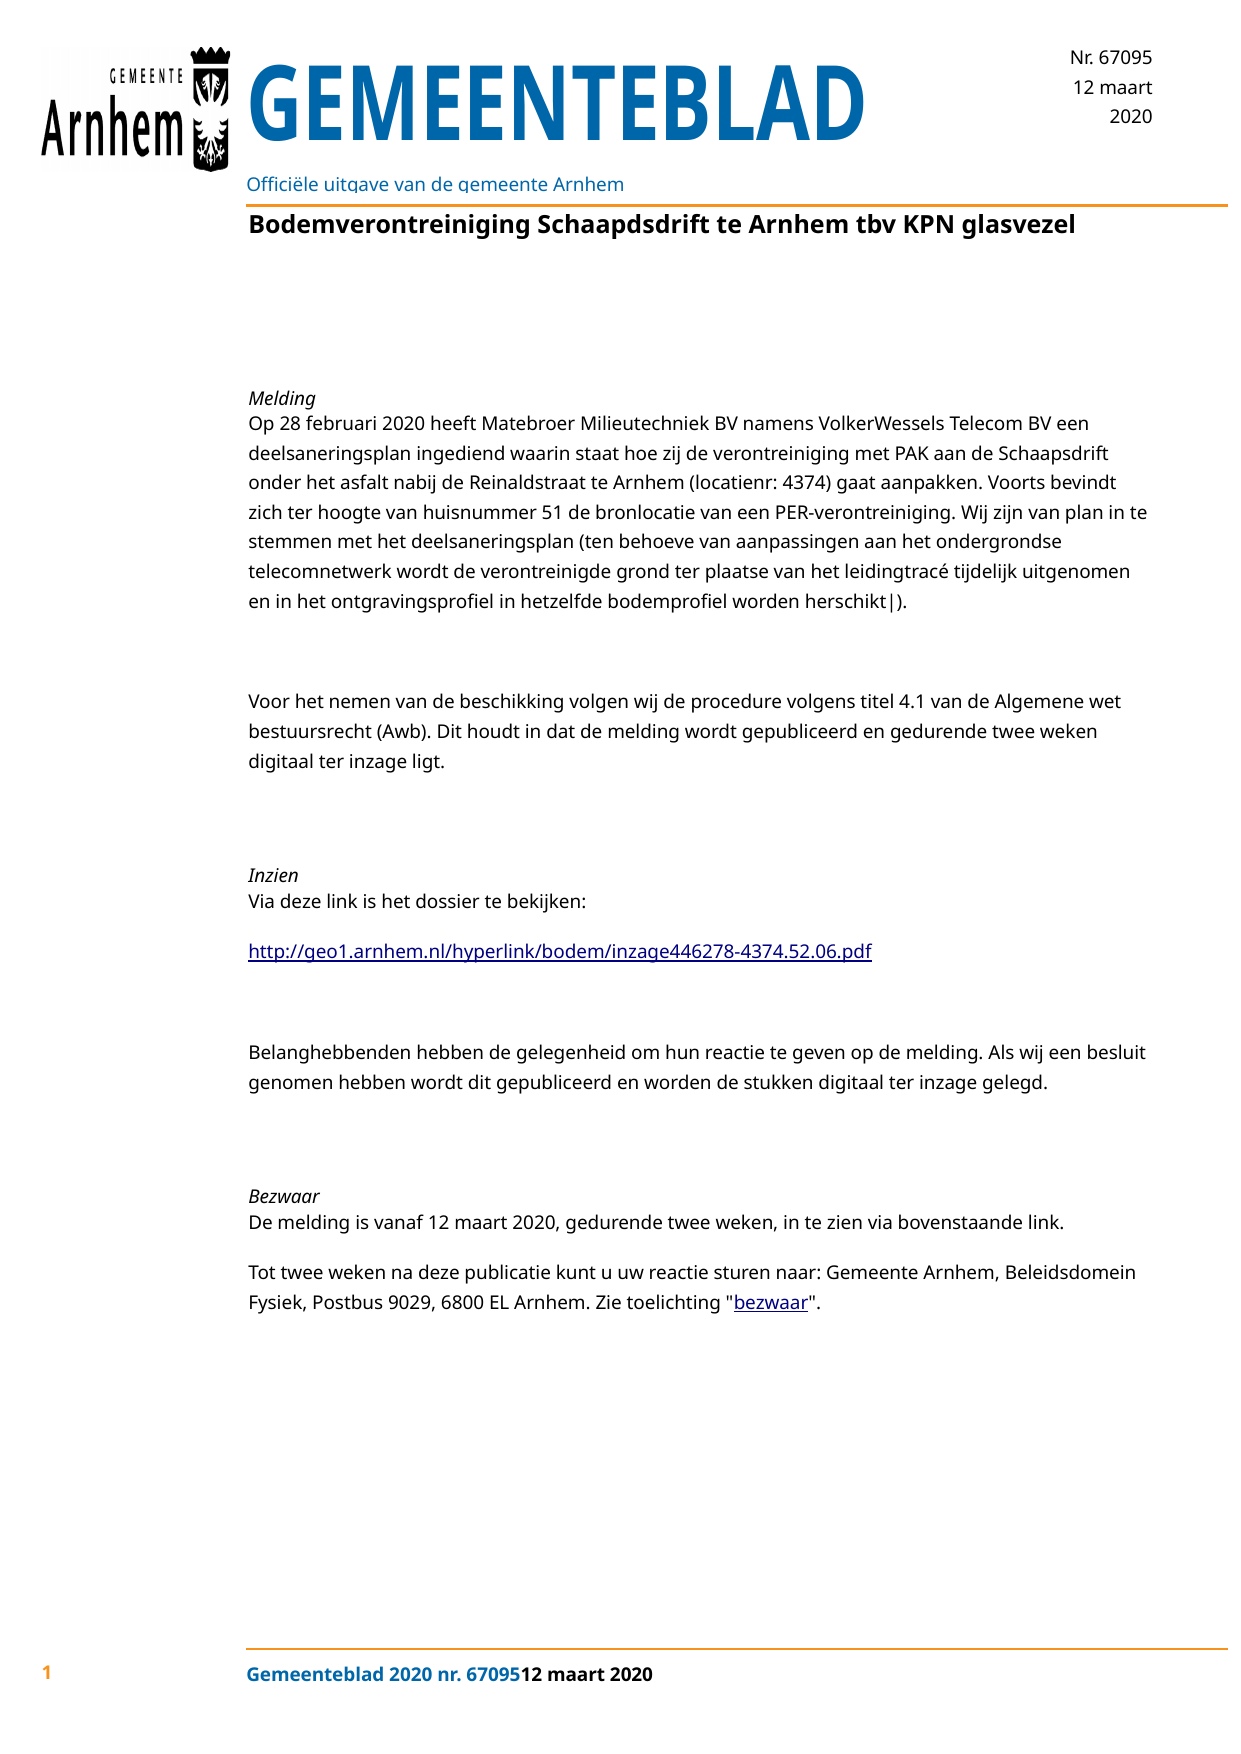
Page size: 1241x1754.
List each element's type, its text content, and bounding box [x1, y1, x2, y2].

text Bezwaar [248, 1183, 1152, 1209]
text Inzien [248, 862, 1152, 888]
text Voor het nemen van de beschikking volgen wij de procedure volgens titel 4.1 van de Algemene wet bestuursrecht (Awb). Dit houdt in dat de melding wordt gepubliceerd en gedurende twee weken digitaal ter inzage ligt. [248, 689, 1152, 774]
picture [41, 47, 231, 172]
text Melding [248, 385, 1152, 410]
text Belanghebbenden hebben de gelegenheid om hun reactie te geven op de melding. Als wij een besluit genomen hebben wordt dit gepubliceerd en worden de stukken digitaal ter inzage gelegd. [248, 1039, 1152, 1094]
text Via deze link is het dossier te bekijken: [248, 888, 1152, 914]
text Op 28 februari 2020 heeft Matebroer Milieutechniek BV namens VolkerWessels Telecom BV een deelsaneringsplan ingediend waarin staat hoe zij de verontreiniging met PAK aan de Schaapsdrift onder het asfalt nabij de Reinaldstraat te Arnhem (locatienr: 4374) gaat aanpakken. Voorts bevindt zich ter hoogte van huisnummer 51 de bronlocatie van een PER-verontreiniging. Wij zijn van plan in te stemmen met het deelsaneringsplan (ten behoeve van aanpassingen aan het ondergrondse telecomnetwerk wordt de verontreinigde grond ter plaatse van het leidingtracé tijdelijk uitgenomen en in het ontgravingsprofiel in hetzelfde bodemprofiel worden herschikt|). [248, 410, 1152, 614]
text De melding is vanaf 12 maart 2020, gedurende twee weken, in te zien via bovenstaande link. [248, 1209, 1152, 1235]
text http://geo1.arnhem.nl/hyperlink/bodem/inzage446278-4374.52.06.pdf [248, 938, 1152, 964]
text Bodemverontreiniging Schaapdsdrift te Arnhem tbv KPN glasvezel [248, 207, 1152, 241]
text Tot twee weken na deze publicatie kunt u uw reactie sturen naar: Gemeente Arnhem, Beleidsdomein Fysiek, Postbus 9029, 6800 EL Arnhem. Zie toelichting "bezwaar". [248, 1259, 1152, 1315]
